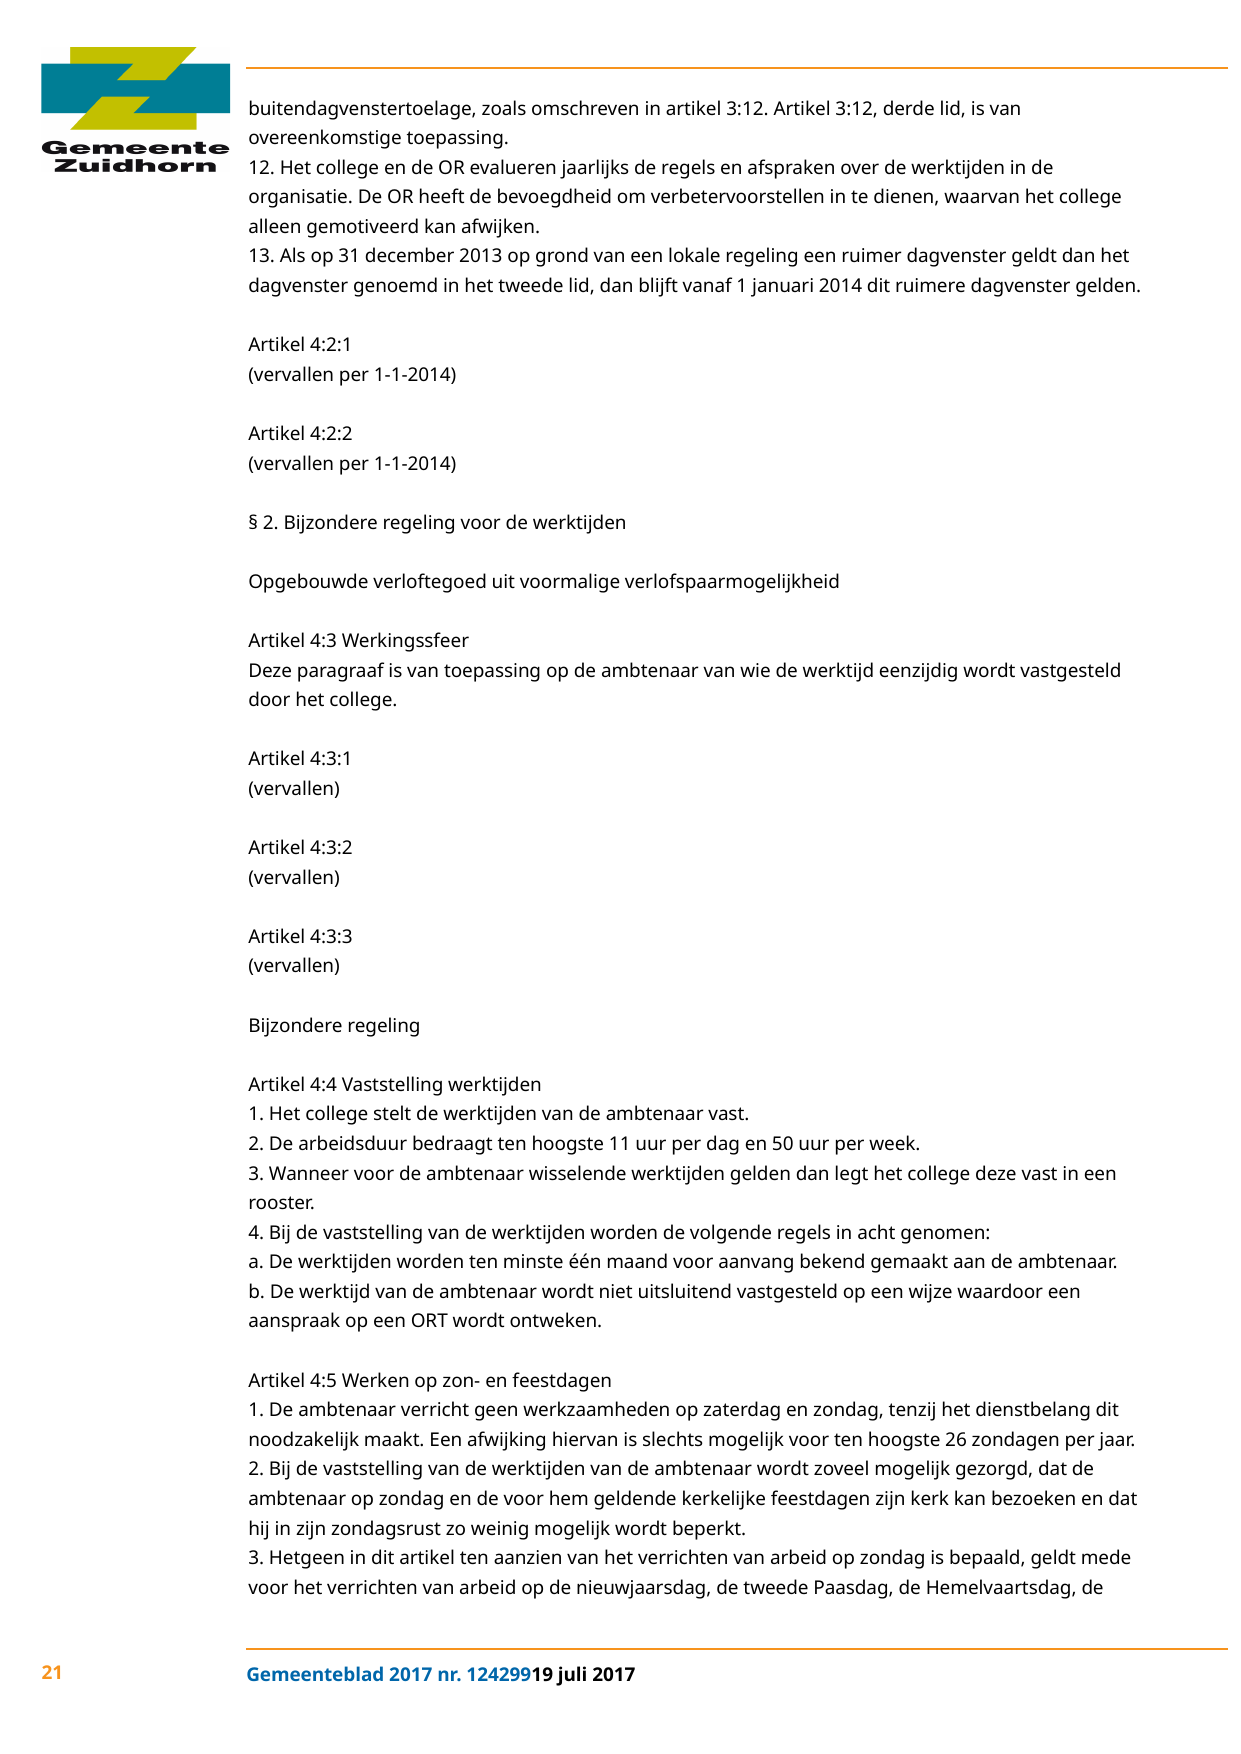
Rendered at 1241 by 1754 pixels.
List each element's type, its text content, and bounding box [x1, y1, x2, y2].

text Artikel 4:3:1 [248, 746, 1152, 771]
text Deze paragraaf is van toepassing op de ambtenaar van wie de werktijd eenzijdig wordt vastgesteld door het college. [248, 657, 1152, 712]
text § 2. Bijzondere regeling voor de werktijden [248, 509, 1152, 535]
picture [41, 47, 231, 172]
text Artikel 4:2:1 [248, 331, 1152, 357]
text Opgebouwde verloftegoed uit voormalige verlofspaarmogelijkheid [248, 568, 1152, 594]
text (vervallen) [248, 953, 1152, 978]
text 13. Als op 31 december 2013 op grond van een lokale regeling een ruimer dagvenster geldt dan het dagvenster genoemd in het tweede lid, dan blijft vanaf 1 januari 2014 dit ruimere dagvenster gelden. [248, 243, 1152, 298]
text buitendagvenstertoelage, zoals omschreven in artikel 3:12. Artikel 3:12, derde lid, is van overeenkomstige toepassing. [248, 95, 1152, 150]
text 4. Bij de vaststelling van de werktijden worden de volgende regels in acht genomen: [248, 1219, 1152, 1245]
text 2. Bij de vaststelling van de werktijden van de ambtenaar wordt zoveel mogelijk gezorgd, dat de ambtenaar op zondag en de voor hem geldende kerkelijke feestdagen zijn kerk kan bezoeken en dat hij in zijn zondagsrust zo weinig mogelijk wordt beperkt. [248, 1456, 1152, 1541]
text Artikel 4:4 Vaststelling werktijden [248, 1071, 1152, 1097]
text 1. Het college stelt de werktijden van de ambtenaar vast. [248, 1101, 1152, 1126]
text Artikel 4:3:2 [248, 834, 1152, 860]
text Artikel 4:3:3 [248, 923, 1152, 949]
text Artikel 4:3 Werkingssfeer [248, 627, 1152, 653]
text 3. Hetgeen in dit artikel ten aanzien van het verrichten van arbeid op zondag is bepaald, geldt mede voor het verrichten van arbeid op de nieuwjaarsdag, de tweede Paasdag, de Hemelvaartsdag, de [248, 1544, 1152, 1600]
text 2. De arbeidsduur bedraagt ten hoogste 11 uur per dag en 50 uur per week. [248, 1130, 1152, 1156]
text (vervallen per 1-1-2014) [248, 361, 1152, 387]
text Artikel 4:2:2 [248, 420, 1152, 446]
text (vervallen) [248, 864, 1152, 890]
text Artikel 4:5 Werken op zon- en feestdagen [248, 1367, 1152, 1393]
text b. De werktijd van de ambtenaar wordt niet uitsluitend vastgesteld op een wijze waardoor een aanspraak op een ORT wordt ontweken. [248, 1278, 1152, 1333]
text 1. De ambtenaar verricht geen werkzaamheden op zaterdag en zondag, tenzij het dienstbelang dit noodzakelijk maakt. Een afwijking hiervan is slechts mogelijk voor ten hoogste 26 zondagen per jaar. [248, 1396, 1152, 1452]
text Bijzondere regeling [248, 1012, 1152, 1038]
text a. De werktijden worden ten minste één maand voor aanvang bekend gemaakt aan de ambtenaar. [248, 1248, 1152, 1274]
text (vervallen per 1-1-2014) [248, 450, 1152, 476]
text 12. Het college en de OR evalueren jaarlijks de regels en afspraken over de werktijden in de organisatie. De OR heeft de bevoegdheid om verbetervoorstellen in te dienen, waarvan het college alleen gemotiveerd kan afwijken. [248, 154, 1152, 239]
text 3. Wanneer voor de ambtenaar wisselende werktijden gelden dan legt het college deze vast in een rooster. [248, 1160, 1152, 1215]
text (vervallen) [248, 775, 1152, 801]
